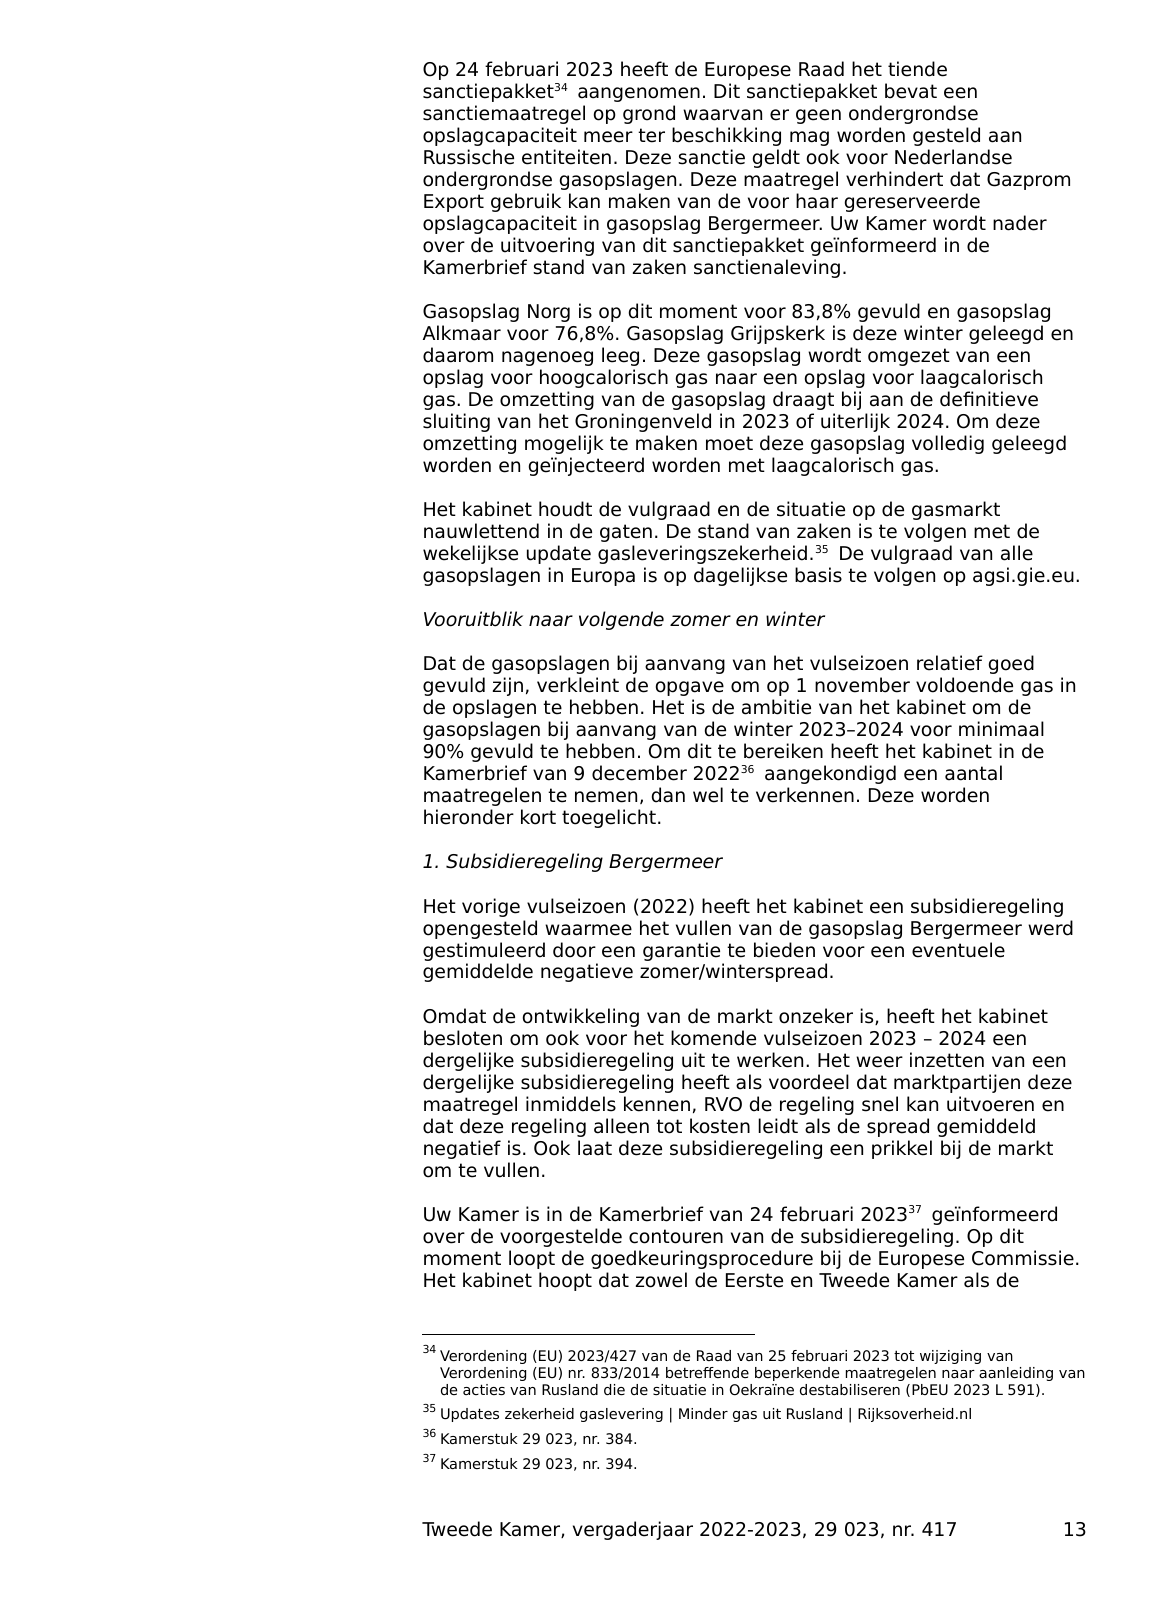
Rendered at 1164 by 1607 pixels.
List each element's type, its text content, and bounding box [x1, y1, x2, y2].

text Dat de gasopslagen bij aanvang van het vulseizoen relatief goed gevuld zijn, verkleint de opgave om op 1 november voldoende gas in de opslagen te hebben. Het is de ambitie van het kabinet om de gasopslagen bij aanvang van de winter 2023–2024 voor minimaal 90% gevuld te hebben. Om dit te bereiken heeft het kabinet in de Kamerbrief van 9 december 2022 aangekondigd een aantal maatregelen te nemen, dan wel te verkennen. Deze worden hieronder kort toegelicht. [422, 653, 1087, 829]
text Uw Kamer is in de Kamerbrief van 24 februari 2023 geïnformeerd over de voorgestelde contouren van de subsidieregeling. Op dit moment loopt de goedkeuringsprocedure bij de Europese Commissie. Het kabinet hoopt dat zowel de Eerste en Tweede Kamer als de [422, 1204, 1087, 1292]
text Het kabinet houdt de vulgraad en de situatie op de gasmarkt nauwlettend in de gaten. De stand van zaken is te volgen met de wekelijkse update gasleveringszekerheid. De vulgraad van alle gasopslagen in Europa is op dagelijkse basis te volgen op agsi.gie.eu. [422, 499, 1087, 587]
text Omdat de ontwikkeling van de markt onzeker is, heeft het kabinet besloten om ook voor het komende vulseizoen 2023 – 2024 een dergelijke subsidieregeling uit te werken. Het weer inzetten van een dergelijke subsidieregeling heeft als voordeel dat marktpartijen deze maatregel inmiddels kennen, RVO de regeling snel kan uitvoeren en dat deze regeling alleen tot kosten leidt als de spread gemiddeld negatief is. Ook laat deze subsidieregeling een prikkel bij de markt om te vullen. [422, 1006, 1087, 1181]
text Gasopslag Norg is op dit moment voor 83,8% gevuld en gasopslag Alkmaar voor 76,8%. Gasopslag Grijpskerk is deze winter geleegd en daarom nagenoeg leeg. Deze gasopslag wordt omgezet van een opslag voor hoogcalorisch gas naar een opslag voor laagcalorisch gas. De omzetting van de gasopslag draagt bij aan de definitieve sluiting van het Groningenveld in 2023 of uiterlijk 2024. Om deze omzetting mogelijk te maken moet deze gasopslag volledig geleegd worden en geïnjecteerd worden met laagcalorisch gas. [422, 301, 1087, 477]
text Verordening (EU) 2023/427 van de Raad van 25 februari 2023 tot wijziging van Verordening (EU) nr. 833/2014 betreffende beperkende maatregelen naar aanleiding van de acties van Rusland die de situatie in Oekraïne destabiliseren (PbEU 2023 L 591). [422, 1343, 1087, 1399]
text Het vorige vulseizoen (2022) heeft het kabinet een subsidieregeling opengesteld waarmee het vullen van de gasopslag Bergermeer werd gestimuleerd door een garantie te bieden voor een eventuele gemiddelde negatieve zomer/winterspread. [422, 896, 1087, 983]
text Kamerstuk 29 023, nr. 394. [422, 1452, 1087, 1474]
text Op 24 februari 2023 heeft de Europese Raad het tiende sanctiepakket aangenomen. Dit sanctiepakket bevat een sanctiemaatregel op grond waarvan er geen ondergrondse opslagcapaciteit meer ter beschikking mag worden gesteld aan Russische entiteiten. Deze sanctie geldt ook voor Nederlandse ondergrondse gasopslagen. Deze maatregel verhindert dat Gazprom Export gebruik kan maken van de voor haar gereserveerde opslagcapaciteit in gasopslag Bergermeer. Uw Kamer wordt nader over de uitvoering van dit sanctiepakket geïnformeerd in de Kamerbrief stand van zaken sanctienaleving. [422, 59, 1087, 279]
text Kamerstuk 29 023, nr. 384. [422, 1427, 1087, 1449]
subtitle Vooruitblik naar volgende zomer en winter [422, 609, 1087, 631]
text Updates zekerheid gaslevering | Minder gas uit Rusland | Rijksoverheid.nl [422, 1402, 1087, 1424]
subtitle 1. Subsidieregeling Bergermeer [422, 851, 1087, 873]
